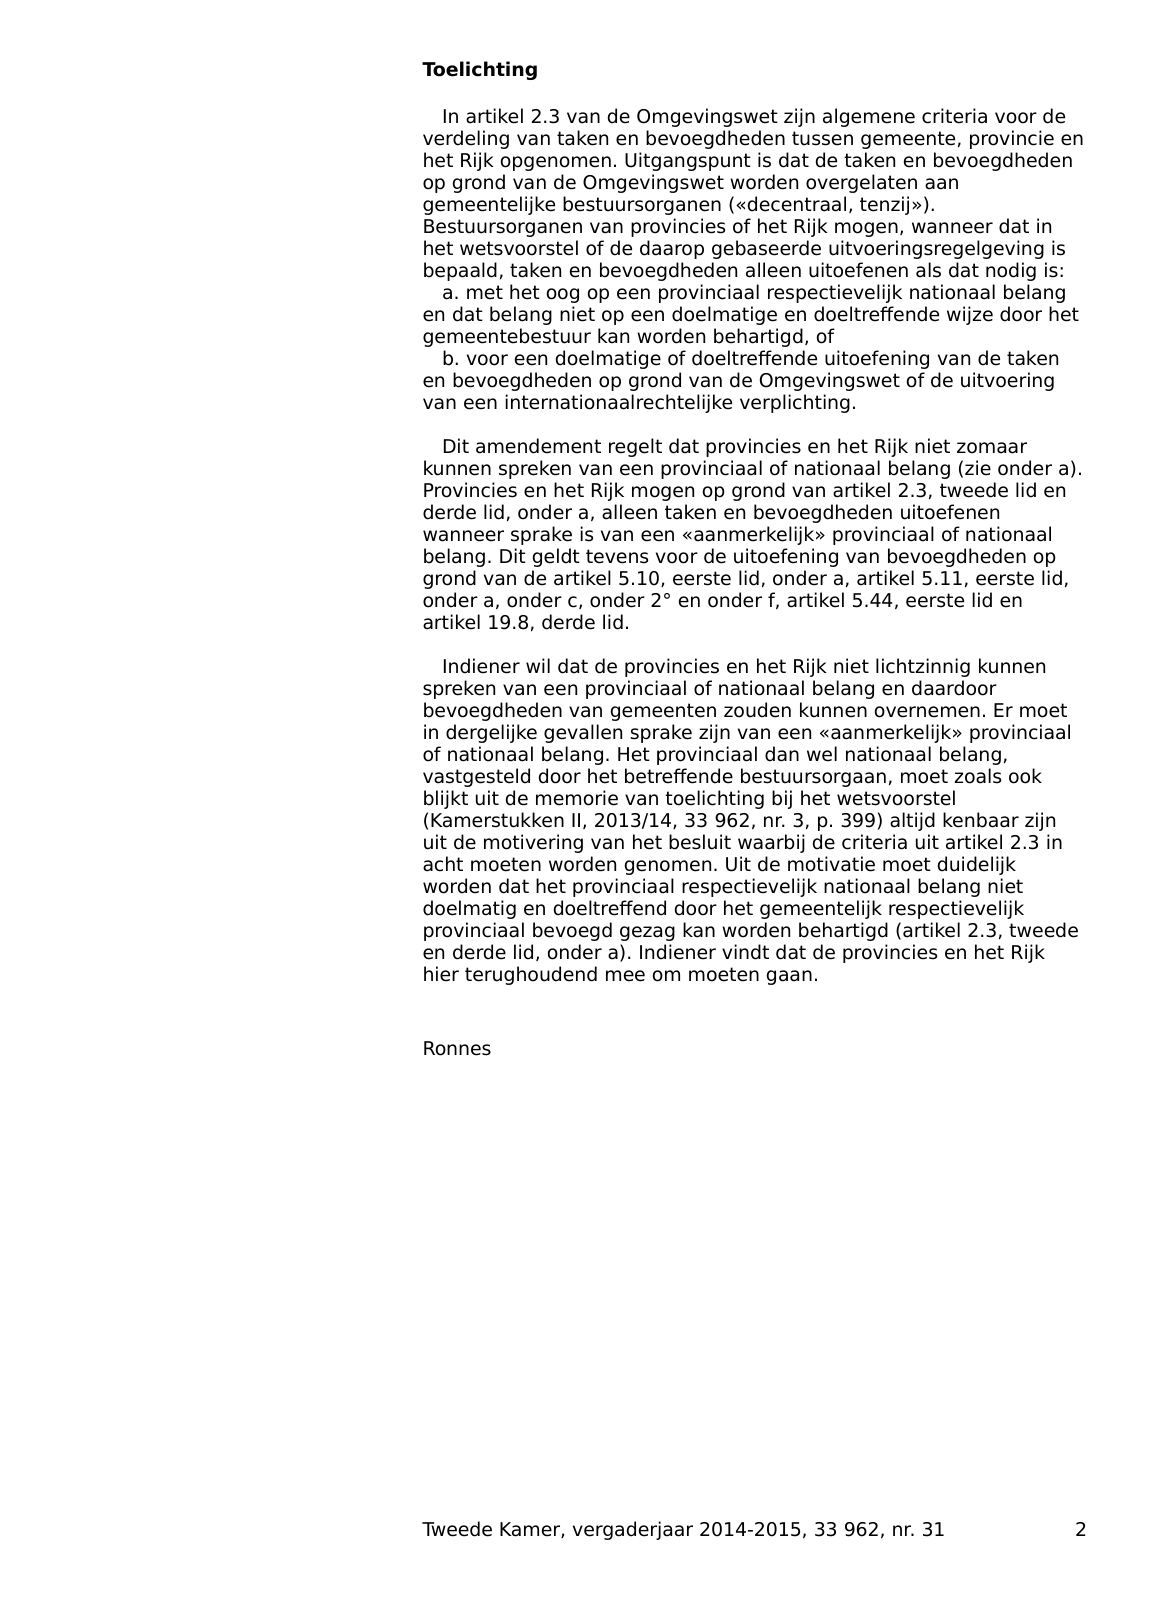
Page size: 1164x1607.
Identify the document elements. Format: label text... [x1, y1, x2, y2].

text Indiener wil dat de provincies en het Rijk niet lichtzinnig kunnen spreken van een provinciaal of nationaal belang en daardoor bevoegdheden van gemeenten zouden kunnen overnemen. Er moet in dergelijke gevallen sprake zijn van een «aanmerkelijk» provinciaal of nationaal belang. Het provinciaal dan wel nationaal belang, vastgesteld door het betreffende bestuursorgaan, moet zoals ook blijkt uit de memorie van toelichting bij het wetsvoorstel (Kamerstukken II, 2013/14, 33 962, nr. 3, p. 399) altijd kenbaar zijn uit de motivering van het besluit waarbij de criteria uit artikel 2.3 in acht moeten worden genomen. Uit de motivatie moet duidelijk worden dat het provinciaal respectievelijk nationaal belang niet doelmatig en doeltreffend door het gemeentelijk respectievelijk provinciaal bevoegd gezag kan worden behartigd (artikel 2.3, tweede en derde lid, onder a). Indiener vindt dat de provincies en het Rijk hier terughoudend mee om moeten gaan. [422, 656, 1087, 986]
text Dit amendement regelt dat provincies en het Rijk niet zomaar kunnen spreken van een provinciaal of nationaal belang (zie onder a). Provincies en het Rijk mogen op grond van artikel 2.3, tweede lid en derde lid, onder a, alleen taken en bevoegdheden uitoefenen wanneer sprake is van een «aanmerkelijk» provinciaal of nationaal belang. Dit geldt tevens voor de uitoefening van bevoegdheden op grond van de artikel 5.10, eerste lid, onder a, artikel 5.11, eerste lid, onder a, onder c, onder 2° en onder f, artikel 5.44, eerste lid en artikel 19.8, derde lid. [422, 436, 1087, 634]
text Ronnes [422, 1016, 1087, 1059]
subtitle Toelichting [422, 59, 1087, 81]
text In artikel 2.3 van de Omgevingswet zijn algemene criteria voor de verdeling van taken en bevoegdheden tussen gemeente, provincie en het Rijk opgenomen. Uitgangspunt is dat de taken en bevoegdheden op grond van de Omgevingswet worden overgelaten aan gemeentelijke bestuursorganen («decentraal, tenzij»). Bestuursorganen van provincies of het Rijk mogen, wanneer dat in het wetsvoorstel of de daarop gebaseerde uitvoeringsregelgeving is bepaald, taken en bevoegdheden alleen uitoefenen als dat nodig is: [422, 106, 1087, 282]
text b. voor een doelmatige of doeltreffende uitoefening van de taken en bevoegdheden op grond van de Omgevingswet of de uitvoering van een internationaalrechtelijke verplichting. [422, 348, 1087, 414]
text a. met het oog op een provinciaal respectievelijk nationaal belang en dat belang niet op een doelmatige en doeltreffende wijze door het gemeentebestuur kan worden behartigd, of [422, 282, 1087, 348]
